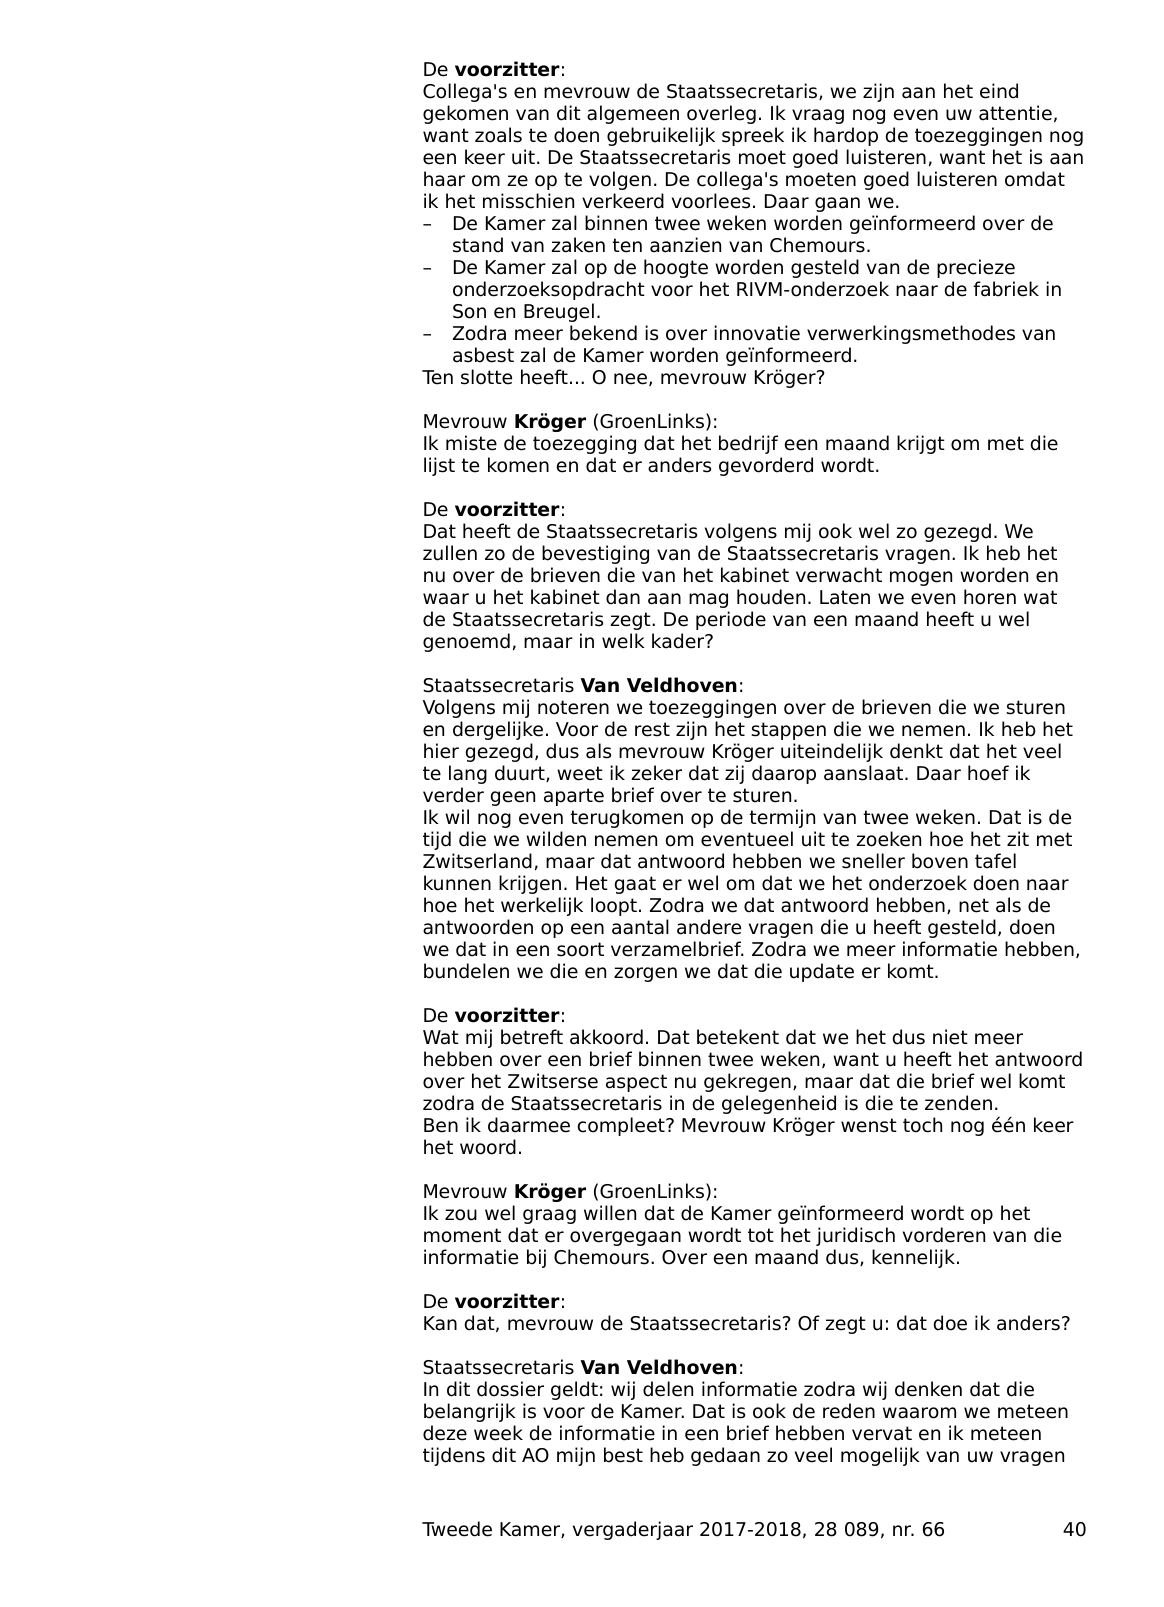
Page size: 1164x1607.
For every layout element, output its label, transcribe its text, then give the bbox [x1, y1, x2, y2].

text Ben ik daarmee compleet? Mevrouw Kröger wenst toch nog één keer het woord. [422, 1115, 1087, 1159]
text Ik miste de toezegging dat het bedrijf een maand krijgt om met die lijst te komen en dat er anders gevorderd wordt. [422, 433, 1087, 477]
text Mevrouw Kröger (GroenLinks): [422, 411, 1087, 433]
text In dit dossier geldt: wij delen informatie zodra wij denken dat die belangrijk is voor de Kamer. Dat is ook de reden waarom we meteen deze week de informatie in een brief hebben vervat en ik meteen tijdens dit AO mijn best heb gedaan zo veel mogelijk van uw vragen [422, 1379, 1087, 1467]
text De voorzitter: [422, 1005, 1087, 1027]
text Kan dat, mevrouw de Staatssecretaris? Of zegt u: dat doe ik anders? [422, 1313, 1087, 1335]
text Ik zou wel graag willen dat de Kamer geïnformeerd wordt op het moment dat er overgegaan wordt tot het juridisch vorderen van die informatie bij Chemours. Over een maand dus, kennelijk. [422, 1203, 1087, 1269]
text Dat heeft de Staatssecretaris volgens mij ook wel zo gezegd. We zullen zo de bevestiging van de Staatssecretaris vragen. Ik heb het nu over de brieven die van het kabinet verwacht mogen worden en waar u het kabinet dan aan mag houden. Laten we even horen wat de Staatssecretaris zegt. De periode van een maand heeft u wel genoemd, maar in welk kader? [422, 521, 1087, 653]
text Wat mij betreft akkoord. Dat betekent dat we het dus niet meer hebben over een brief binnen twee weken, want u heeft het antwoord over het Zwitserse aspect nu gekregen, maar dat die brief wel komt zodra de Staatssecretaris in de gelegenheid is die te zenden. [422, 1027, 1087, 1115]
text Staatssecretaris Van Veldhoven: [422, 675, 1087, 697]
text De voorzitter: [422, 499, 1087, 521]
text De voorzitter: [422, 1291, 1087, 1313]
text Mevrouw Kröger (GroenLinks): [422, 1181, 1087, 1203]
text Staatssecretaris Van Veldhoven: [422, 1357, 1087, 1379]
text – Zodra meer bekend is over innovatie verwerkingsmethodes van asbest zal de Kamer worden geïnformeerd. [422, 323, 1087, 367]
text Ten slotte heeft... O nee, mevrouw Kröger? [422, 367, 1087, 389]
text Volgens mij noteren we toezeggingen over de brieven die we sturen en dergelijke. Voor de rest zijn het stappen die we nemen. Ik heb het hier gezegd, dus als mevrouw Kröger uiteindelijk denkt dat het veel te lang duurt, weet ik zeker dat zij daarop aanslaat. Daar hoef ik verder geen aparte brief over te sturen. [422, 697, 1087, 807]
text – De Kamer zal op de hoogte worden gesteld van de precieze onderzoeksopdracht voor het RIVM-onderzoek naar de fabriek in Son en Breugel. [422, 257, 1087, 323]
text Ik wil nog even terugkomen op de termijn van twee weken. Dat is de tijd die we wilden nemen om eventueel uit te zoeken hoe het zit met Zwitserland, maar dat antwoord hebben we sneller boven tafel kunnen krijgen. Het gaat er wel om dat we het onderzoek doen naar hoe het werkelijk loopt. Zodra we dat antwoord hebben, net als de antwoorden op een aantal andere vragen die u heeft gesteld, doen we dat in een soort verzamelbrief. Zodra we meer informatie hebben, bundelen we die en zorgen we dat die update er komt. [422, 807, 1087, 983]
text Collega's en mevrouw de Staatssecretaris, we zijn aan het eind gekomen van dit algemeen overleg. Ik vraag nog even uw attentie, want zoals te doen gebruikelijk spreek ik hardop de toezeggingen nog een keer uit. De Staatssecretaris moet goed luisteren, want het is aan haar om ze op te volgen. De collega's moeten goed luisteren omdat ik het misschien verkeerd voorlees. Daar gaan we. [422, 81, 1087, 213]
text – De Kamer zal binnen twee weken worden geïnformeerd over de stand van zaken ten aanzien van Chemours. [422, 213, 1087, 257]
text De voorzitter: [422, 59, 1087, 81]
